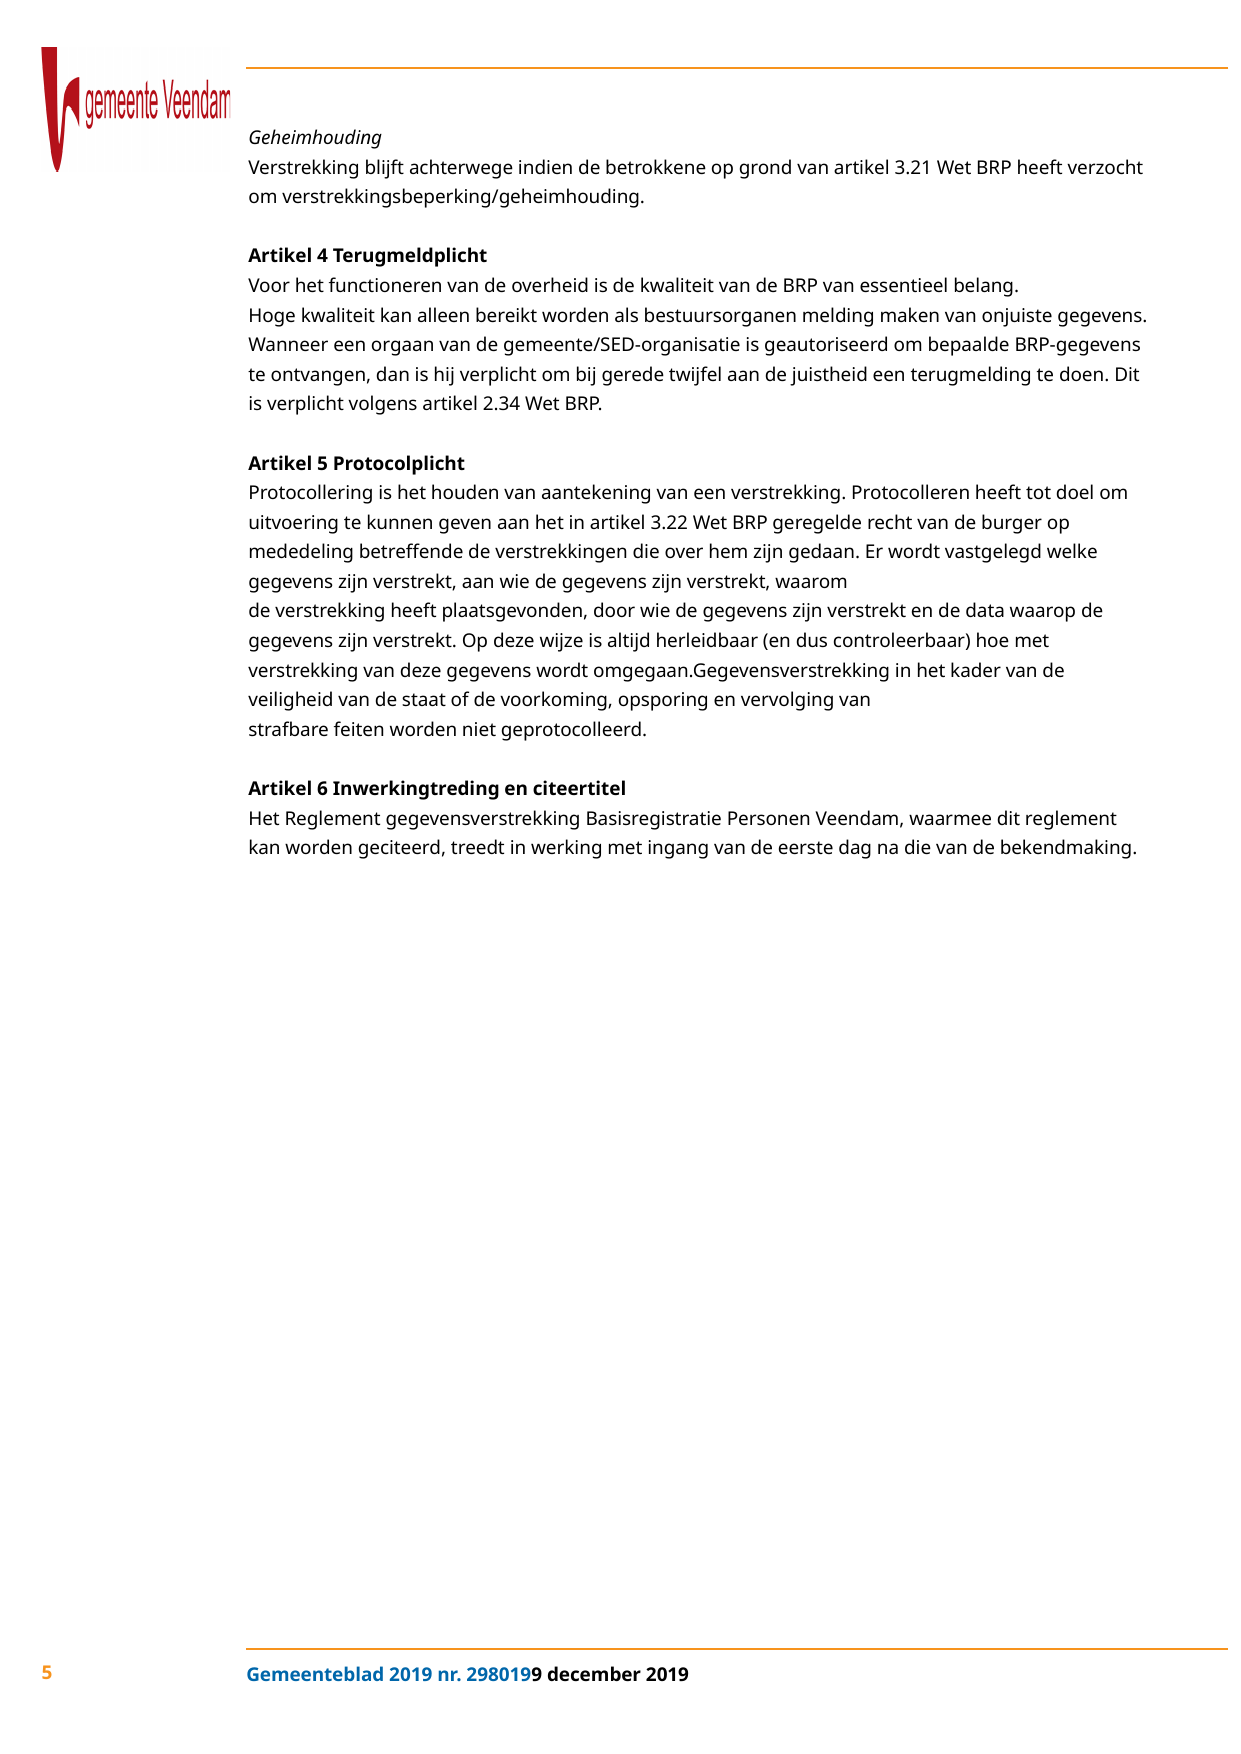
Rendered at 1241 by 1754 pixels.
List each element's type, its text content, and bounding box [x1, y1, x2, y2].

text Artikel 6 Inwerkingtreding en citeertitel [248, 775, 1152, 801]
text Verstrekking blijft achterwege indien de betrokkene op grond van artikel 3.21 Wet BRP heeft verzocht om verstrekkingsbeperking/geheimhouding. [248, 154, 1152, 209]
text de verstrekking heeft plaatsgevonden, door wie de gegevens zijn verstrekt en de data waarop de gegevens zijn verstrekt. Op deze wijze is altijd herleidbaar (en dus controleerbaar) hoe met verstrekking van deze gegevens wordt omgegaan.Gegevensverstrekking in het kader van de veiligheid van de staat of de voorkoming, opsporing en vervolging van [248, 598, 1152, 712]
picture [41, 47, 231, 172]
text Voor het functioneren van de overheid is de kwaliteit van de BRP van essentieel belang. [248, 272, 1152, 298]
text Protocollering is het houden van aantekening van een verstrekking. Protocolleren heeft tot doel om uitvoering te kunnen geven aan het in artikel 3.22 Wet BRP geregelde recht van de burger op mededeling betreffende de verstrekkingen die over hem zijn gedaan. Er wordt vastgelegd welke gegevens zijn verstrekt, aan wie de gegevens zijn verstrekt, waarom [248, 479, 1152, 594]
text Artikel 4 Terugmeldplicht [248, 243, 1152, 268]
text Wanneer een orgaan van de gemeente/SED-organisatie is geautoriseerd om bepaalde BRP-gegevens te ontvangen, dan is hij verplicht om bij gerede twijfel aan de juistheid een terugmelding te doen. Dit is verplicht volgens artikel 2.34 Wet BRP. [248, 331, 1152, 416]
text Hoge kwaliteit kan alleen bereikt worden als bestuursorganen melding maken van onjuiste gegevens. [248, 302, 1152, 328]
text Geheimhouding [248, 124, 1152, 150]
text Het Reglement gegevensverstrekking Basisregistratie Personen Veendam, waarmee dit reglement kan worden geciteerd, treedt in werking met ingang van de eerste dag na die van de bekendmaking. [248, 805, 1152, 860]
text strafbare feiten worden niet geprotocolleerd. [248, 716, 1152, 742]
text Artikel 5 Protocolplicht [248, 450, 1152, 476]
